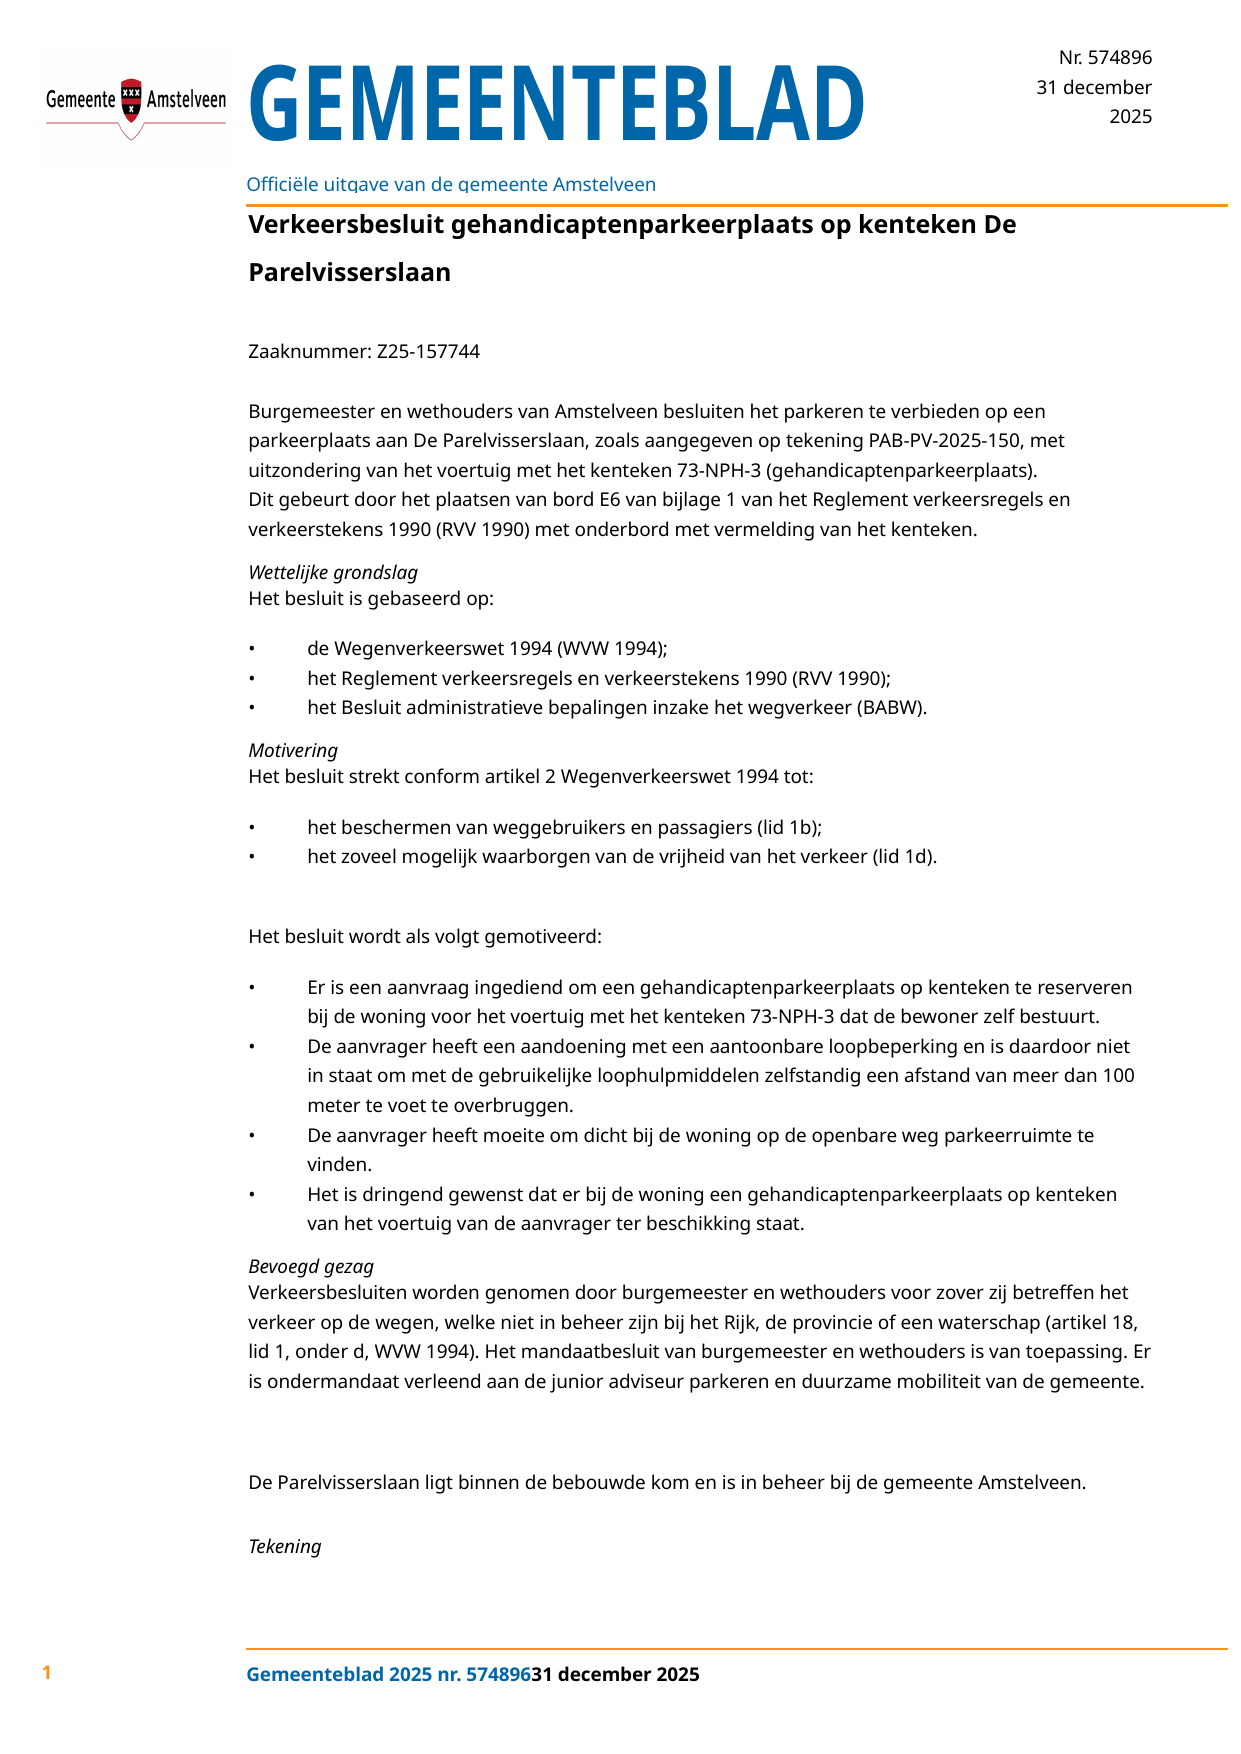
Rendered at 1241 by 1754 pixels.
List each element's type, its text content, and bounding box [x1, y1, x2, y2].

list De aanvrager heeft moeite om dicht bij de woning op de openbare weg parkeerruimte te vinden. [248, 1122, 1152, 1177]
list het Besluit administratieve bepalingen inzake het wegverkeer (BABW). [248, 694, 1152, 720]
text Bevoegd gezag [248, 1254, 1152, 1279]
list de Wegenverkeerswet 1994 (WVW 1994); [248, 635, 1152, 661]
list Er is een aanvraag ingediend om een gehandicaptenparkeerplaats op kenteken te reserveren bij de woning voor het voertuig met het kenteken 73-NPH-3 dat de bewoner zelf bestuurt. [248, 974, 1152, 1029]
list het beschermen van weggebruikers en passagiers (lid 1b); [248, 814, 1152, 839]
picture [41, 47, 231, 172]
text Het besluit is gebaseerd op: [248, 585, 1152, 611]
list het Reglement verkeersregels en verkeerstekens 1990 (RVV 1990); [248, 665, 1152, 691]
text Tekening [248, 1533, 1152, 1559]
text Wettelijke grondslag [248, 559, 1152, 585]
text Zaaknummer: Z25-157744 [248, 339, 1152, 364]
list het zoveel mogelijk waarborgen van de vrijheid van het verkeer (lid 1d). [248, 843, 1152, 869]
text Verkeersbesluit gehandicaptenparkeerplaats op kenteken De Parelvisserslaan [248, 207, 1152, 288]
text Motivering [248, 738, 1152, 763]
text Dit gebeurt door het plaatsen van bord E6 van bijlage 1 van het Reglement verkeersregels en verkeerstekens 1990 (RVV 1990) met onderbord met vermelding van het kenteken. [248, 487, 1152, 542]
list De aanvrager heeft een aandoening met een aantoonbare loopbeperking en is daardoor niet in staat om met de gebruikelijke loophulpmiddelen zelfstandig een afstand van meer dan 100 meter te voet te overbruggen. [248, 1033, 1152, 1118]
text Het besluit strekt conform artikel 2 Wegenverkeerswet 1994 tot: [248, 763, 1152, 789]
text De Parelvisserslaan ligt binnen de bebouwde kom en is in beheer bij de gemeente Amstelveen. [248, 1469, 1152, 1495]
text Verkeersbesluiten worden genomen door burgemeester en wethouders voor zover zij betreffen het verkeer op de wegen, welke niet in beheer zijn bij het Rijk, de provincie of een waterschap (artikel 18, lid 1, onder d, WVW 1994). Het mandaatbesluit van burgemeester en wethouders is van toepassing. Er is ondermandaat verleend aan de junior adviseur parkeren en duurzame mobiliteit van de gemeente. [248, 1279, 1152, 1394]
text Burgemeester en wethouders van Amstelveen besluiten het parkeren te verbieden op een parkeerplaats aan De Parelvisserslaan, zoals aangegeven op tekening PAB-PV-2025-150, met uitzondering van het voertuig met het kenteken 73-NPH-3 (gehandicaptenparkeerplaats). [248, 398, 1152, 483]
list Het is dringend gewenst dat er bij de woning een gehandicaptenparkeerplaats op kenteken van het voertuig van de aanvrager ter beschikking staat. [248, 1181, 1152, 1236]
text Het besluit wordt als volgt gemotiveerd: [248, 923, 1152, 949]
